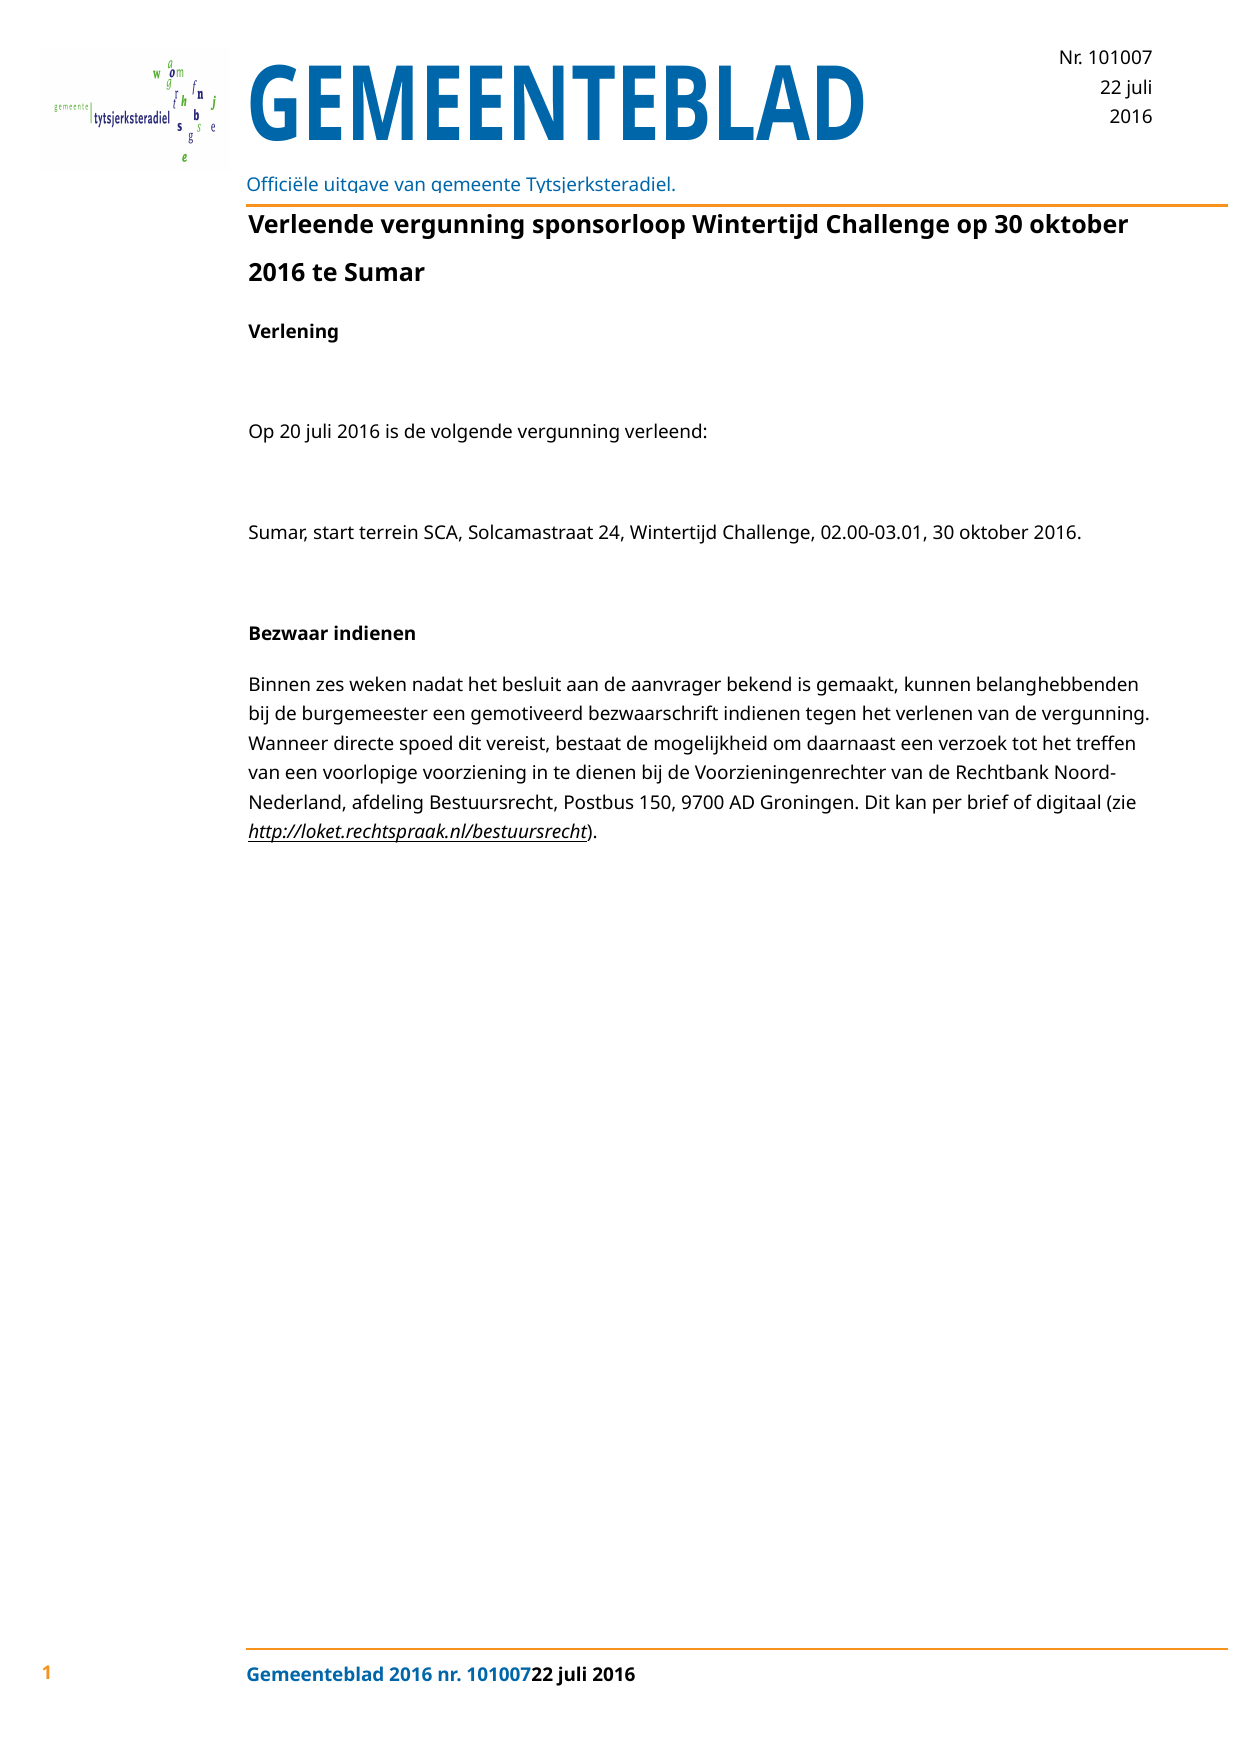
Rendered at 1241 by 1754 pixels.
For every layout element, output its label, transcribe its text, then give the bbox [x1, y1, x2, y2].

text Verleende vergunning sponsorloop Wintertijd Challenge op 30 oktober 2016 te Sumar [248, 207, 1152, 288]
text Bezwaar indienen [248, 620, 1152, 646]
text Op 20 juli 2016 is de volgende vergunning ver­leend: [248, 419, 1152, 444]
text Verlening [248, 318, 1152, 344]
text Binnen zes weken nadat het besluit aan de aanvrager bekend is gemaakt, kunnen belang­hebbenden bij de burgemeester een gemotiveerd bezwaarschrift indienen tegen het verlenen van de ver­gunning. Wanneer directe spoed dit vereist, bestaat de mogelijkheid om daarnaast een verzoek tot het treffen van een voorlopige voorziening in te dienen bij de Voorzieningenrechter van de Rechtbank Noord-Nederland, afdeling Bestuursrecht, Postbus 150, 9700 AD Groningen. Dit kan per brief of digitaal (zie http://loket.rechtspraak.nl/bestuursrecht). [248, 671, 1152, 844]
text Sumar, start terrein SCA, Solcamastraat 24, Wintertijd Challenge, 02.00-03.01, 30 oktober 2016. [248, 519, 1152, 545]
picture [41, 47, 231, 172]
